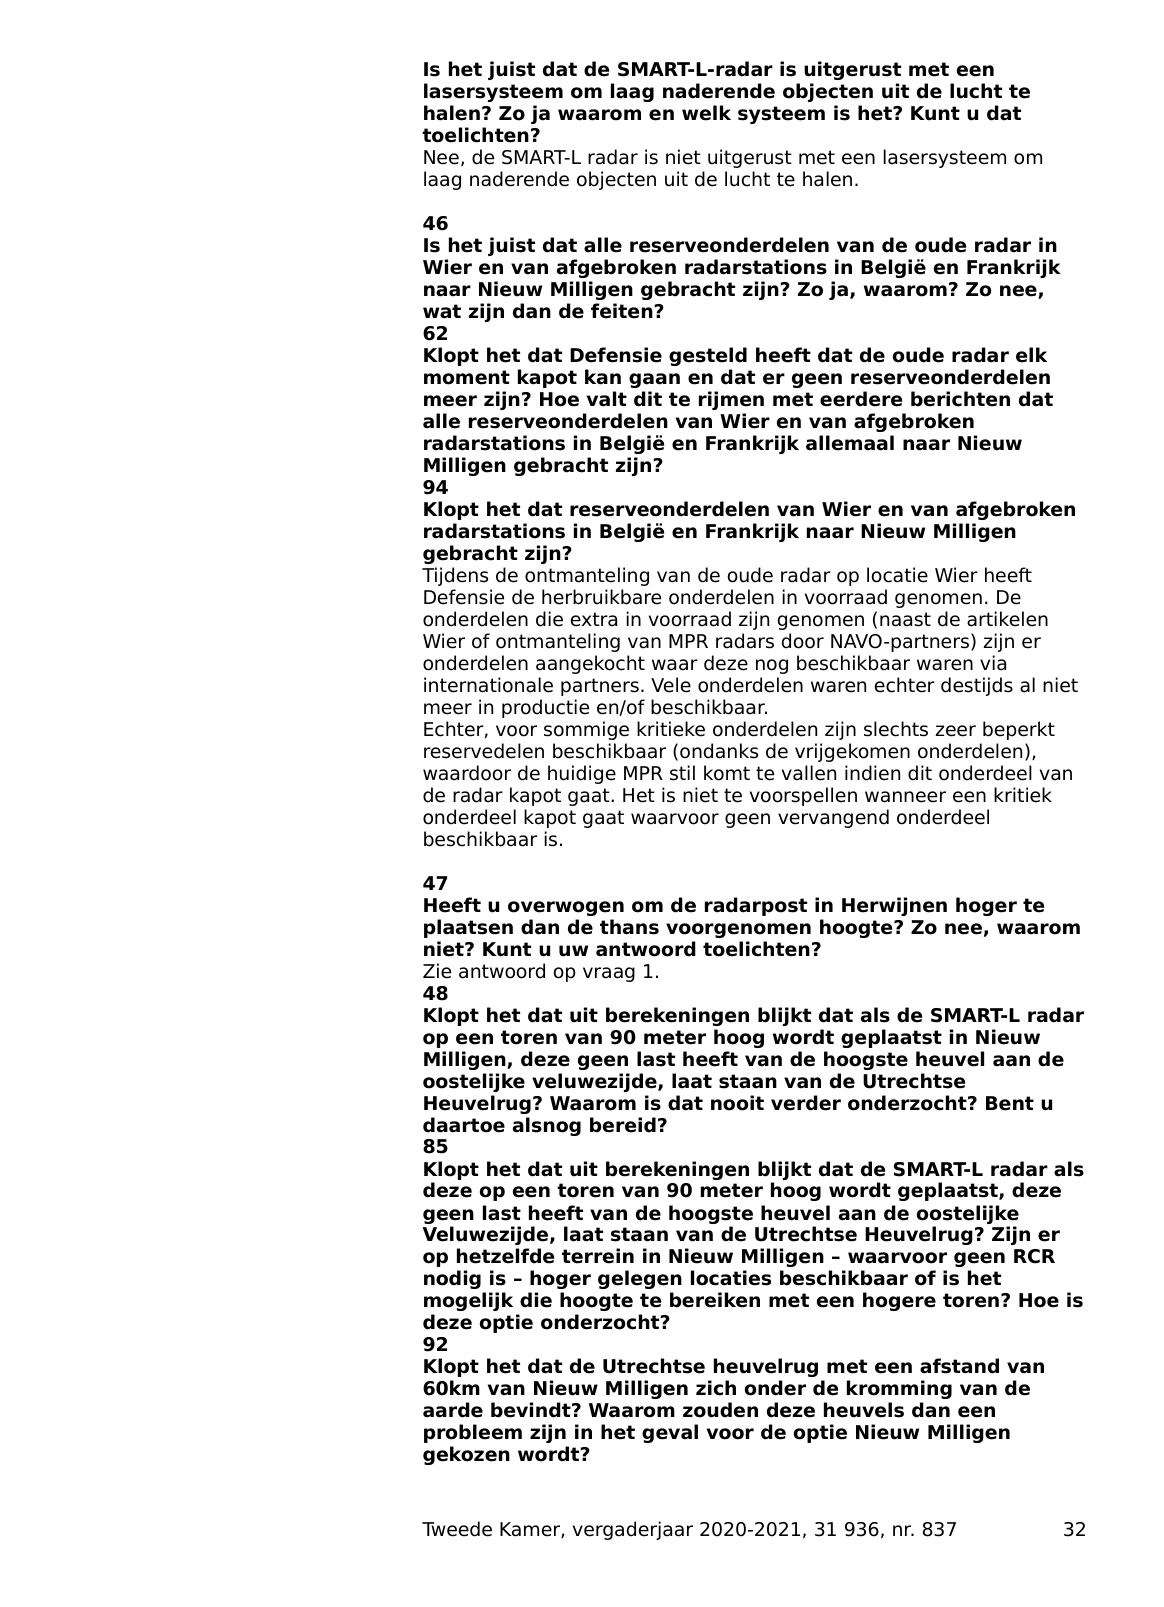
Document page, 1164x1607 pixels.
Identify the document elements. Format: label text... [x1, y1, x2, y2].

text Is het juist dat de SMART-L-radar is uitgerust met een lasersysteem om laag naderende objecten uit de lucht te halen? Zo ja waarom en welk systeem is het? Kunt u dat toelichten? [422, 59, 1087, 147]
text Nee, de SMART-L radar is niet uitgerust met een lasersysteem om laag naderende objecten uit de lucht te halen. [422, 147, 1087, 191]
text Tijdens de ontmanteling van de oude radar op locatie Wier heeft Defensie de herbruikbare onderdelen in voorraad genomen. De onderdelen die extra in voorraad zijn genomen (naast de artikelen Wier of ontmanteling van MPR radars door NAVO-partners) zijn er onderdelen aangekocht waar deze nog beschikbaar waren via internationale partners. Vele onderdelen waren echter destijds al niet meer in productie en/of beschikbaar. [422, 565, 1087, 719]
text 94 [422, 477, 1087, 499]
text 46 [422, 213, 1087, 235]
text Zie antwoord op vraag 1. [422, 961, 1087, 983]
text 48 [422, 983, 1087, 1004]
text 85 [422, 1136, 1087, 1158]
text Is het juist dat alle reserveonderdelen van de oude radar in Wier en van afgebroken radarstations in België en Frankrijk naar Nieuw Milligen gebracht zijn? Zo ja, waarom? Zo nee, wat zijn dan de feiten? [422, 235, 1087, 323]
text Klopt het dat de Utrechtse heuvelrug met een afstand van 60km van Nieuw Milligen zich onder de kromming van de aarde bevindt? Waarom zouden deze heuvels dan een probleem zijn in het geval voor de optie Nieuw Milligen gekozen wordt? [422, 1356, 1087, 1466]
text Klopt het dat uit berekeningen blijkt dat de SMART-L radar als deze op een toren van 90 meter hoog wordt geplaatst, deze geen last heeft van de hoogste heuvel aan de oostelijke Veluwezijde, laat staan van de Utrechtse Heuvelrug? Zijn er op hetzelfde terrein in Nieuw Milligen – waarvoor geen RCR nodig is – hoger gelegen locaties beschikbaar of is het mogelijk die hoogte te bereiken met een hogere toren? Hoe is deze optie onderzocht? [422, 1158, 1087, 1334]
text 92 [422, 1334, 1087, 1356]
text 47 [422, 873, 1087, 895]
text Heeft u overwogen om de radarpost in Herwijnen hoger te plaatsen dan de thans voorgenomen hoogte? Zo nee, waarom niet? Kunt u uw antwoord toelichten? [422, 895, 1087, 961]
text 62 [422, 323, 1087, 345]
text Klopt het dat Defensie gesteld heeft dat de oude radar elk moment kapot kan gaan en dat er geen reserveonderdelen meer zijn? Hoe valt dit te rijmen met eerdere berichten dat alle reserveonderdelen van Wier en van afgebroken radarstations in België en Frankrijk allemaal naar Nieuw Milligen gebracht zijn? [422, 345, 1087, 477]
text Echter, voor sommige kritieke onderdelen zijn slechts zeer beperkt reservedelen beschikbaar (ondanks de vrijgekomen onderdelen), waardoor de huidige MPR stil komt te vallen indien dit onderdeel van de radar kapot gaat. Het is niet te voorspellen wanneer een kritiek onderdeel kapot gaat waarvoor geen vervangend onderdeel beschikbaar is. [422, 719, 1087, 851]
text Klopt het dat uit berekeningen blijkt dat als de SMART-L radar op een toren van 90 meter hoog wordt geplaatst in Nieuw Milligen, deze geen last heeft van de hoogste heuvel aan de oostelijke veluwezijde, laat staan van de Utrechtse Heuvelrug? Waarom is dat nooit verder onderzocht? Bent u daartoe alsnog bereid? [422, 1004, 1087, 1136]
text Klopt het dat reserveonderdelen van Wier en van afgebroken radarstations in België en Frankrijk naar Nieuw Milligen gebracht zijn? [422, 499, 1087, 565]
